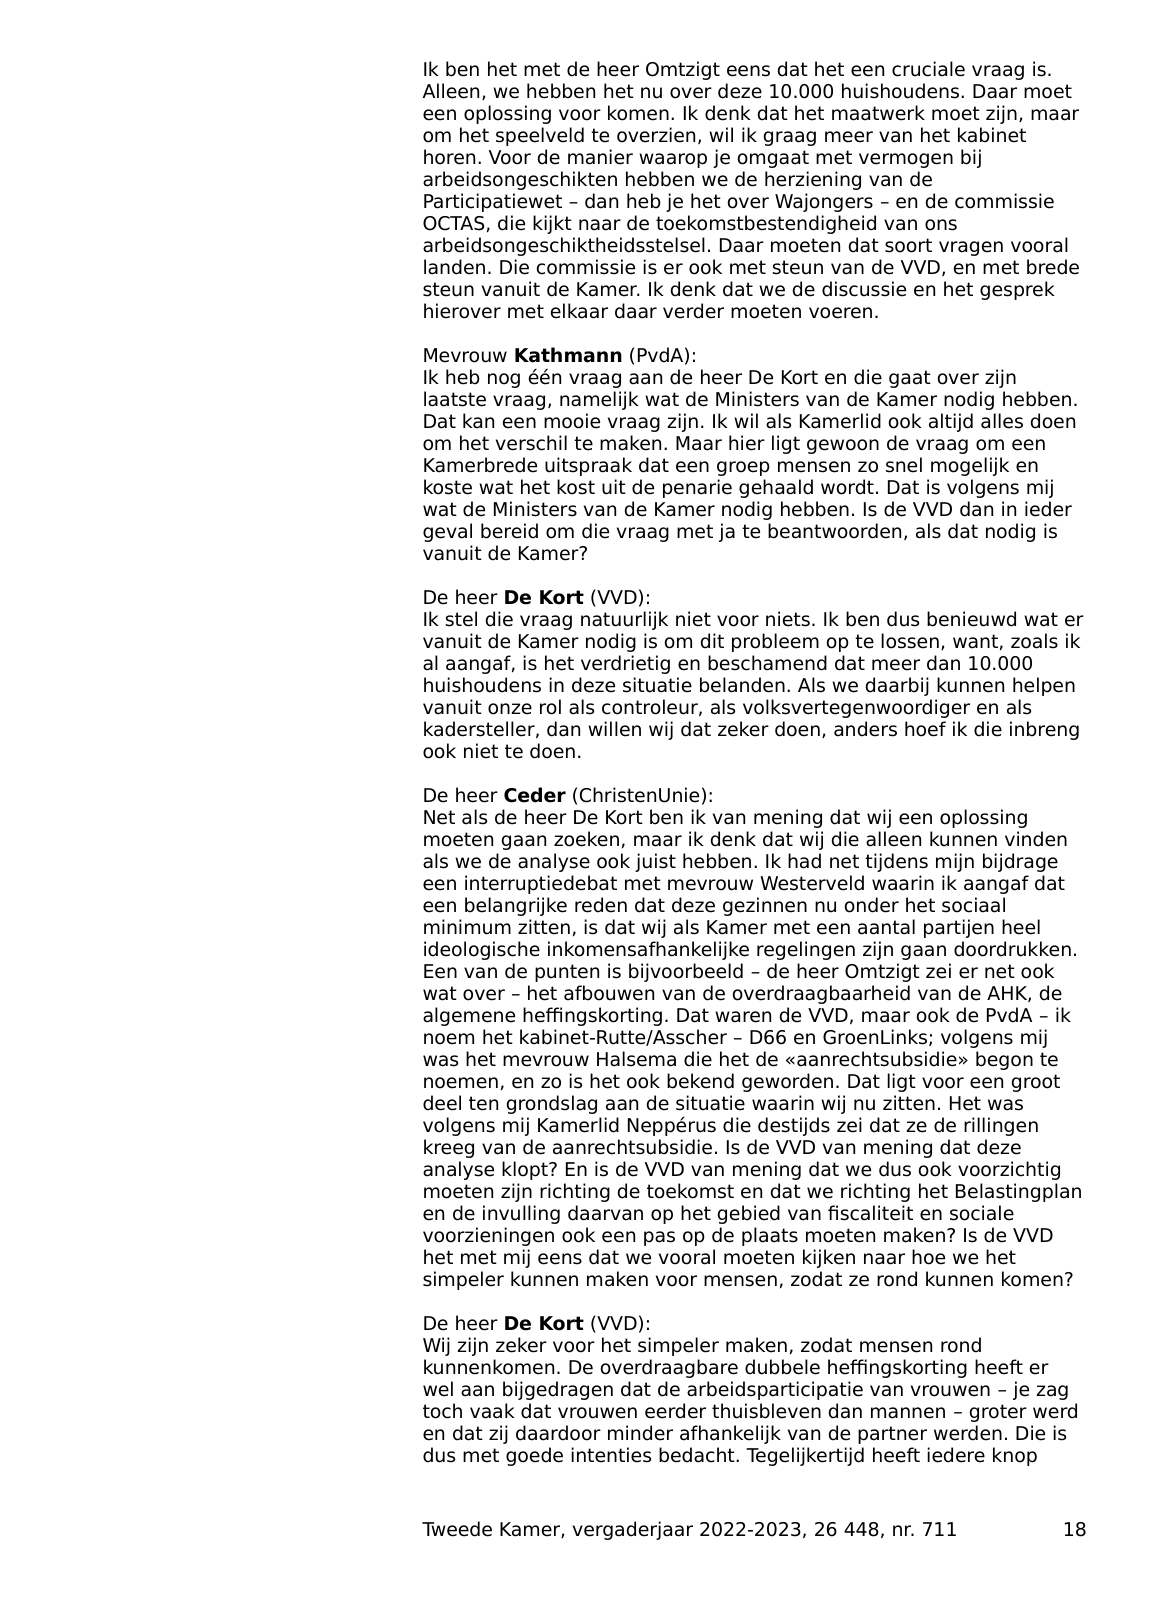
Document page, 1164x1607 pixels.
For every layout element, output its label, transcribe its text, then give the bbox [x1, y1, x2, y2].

text De heer Ceder (ChristenUnie): [422, 785, 1087, 807]
text De heer De Kort (VVD): [422, 1313, 1087, 1335]
text Wij zijn zeker voor het simpeler maken, zodat mensen rond kunnenkomen. De overdraagbare dubbele heffingskorting heeft er wel aan bijgedragen dat de arbeidsparticipatie van vrouwen – je zag toch vaak dat vrouwen eerder thuisbleven dan mannen – groter werd en dat zij daardoor minder afhankelijk van de partner werden. Die is dus met goede intenties bedacht. Tegelijkertijd heeft iedere knop [422, 1335, 1087, 1467]
text Net als de heer De Kort ben ik van mening dat wij een oplossing moeten gaan zoeken, maar ik denk dat wij die alleen kunnen vinden als we de analyse ook juist hebben. Ik had net tijdens mijn bijdrage een interruptiedebat met mevrouw Westerveld waarin ik aangaf dat een belangrijke reden dat deze gezinnen nu onder het sociaal minimum zitten, is dat wij als Kamer met een aantal partijen heel ideologische inkomensafhankelijke regelingen zijn gaan doordrukken. Een van de punten is bijvoorbeeld – de heer Omtzigt zei er net ook wat over – het afbouwen van de overdraagbaarheid van de AHK, de algemene heffingskorting. Dat waren de VVD, maar ook de PvdA – ik noem het kabinet-Rutte/Asscher – D66 en GroenLinks; volgens mij was het mevrouw Halsema die het de «aanrechtsubsidie» begon te noemen, en zo is het ook bekend geworden. Dat ligt voor een groot deel ten grondslag aan de situatie waarin wij nu zitten. Het was volgens mij Kamerlid Neppérus die destijds zei dat ze de rillingen kreeg van de aanrechtsubsidie. Is de VVD van mening dat deze analyse klopt? En is de VVD van mening dat we dus ook voorzichtig moeten zijn richting de toekomst en dat we richting het Belastingplan en de invulling daarvan op het gebied van fiscaliteit en sociale voorzieningen ook een pas op de plaats moeten maken? Is de VVD het met mij eens dat we vooral moeten kijken naar hoe we het simpeler kunnen maken voor mensen, zodat ze rond kunnen komen? [422, 807, 1087, 1291]
text Ik heb nog één vraag aan de heer De Kort en die gaat over zijn laatste vraag, namelijk wat de Ministers van de Kamer nodig hebben. Dat kan een mooie vraag zijn. Ik wil als Kamerlid ook altijd alles doen om het verschil te maken. Maar hier ligt gewoon de vraag om een Kamerbrede uitspraak dat een groep mensen zo snel mogelijk en koste wat het kost uit de penarie gehaald wordt. Dat is volgens mij wat de Ministers van de Kamer nodig hebben. Is de VVD dan in ieder geval bereid om die vraag met ja te beantwoorden, als dat nodig is vanuit de Kamer? [422, 367, 1087, 565]
text Ik stel die vraag natuurlijk niet voor niets. Ik ben dus benieuwd wat er vanuit de Kamer nodig is om dit probleem op te lossen, want, zoals ik al aangaf, is het verdrietig en beschamend dat meer dan 10.000 huishoudens in deze situatie belanden. Als we daarbij kunnen helpen vanuit onze rol als controleur, als volksvertegenwoordiger en als kadersteller, dan willen wij dat zeker doen, anders hoef ik die inbreng ook niet te doen. [422, 609, 1087, 763]
text De heer De Kort (VVD): [422, 587, 1087, 609]
text Mevrouw Kathmann (PvdA): [422, 345, 1087, 367]
text Ik ben het met de heer Omtzigt eens dat het een cruciale vraag is. Alleen, we hebben het nu over deze 10.000 huishoudens. Daar moet een oplossing voor komen. Ik denk dat het maatwerk moet zijn, maar om het speelveld te overzien, wil ik graag meer van het kabinet horen. Voor de manier waarop je omgaat met vermogen bij arbeidsongeschikten hebben we de herziening van de Participatiewet – dan heb je het over Wajongers – en de commissie OCTAS, die kijkt naar de toekomstbestendigheid van ons arbeidsongeschiktheidsstelsel. Daar moeten dat soort vragen vooral landen. Die commissie is er ook met steun van de VVD, en met brede steun vanuit de Kamer. Ik denk dat we de discussie en het gesprek hierover met elkaar daar verder moeten voeren. [422, 59, 1087, 323]
